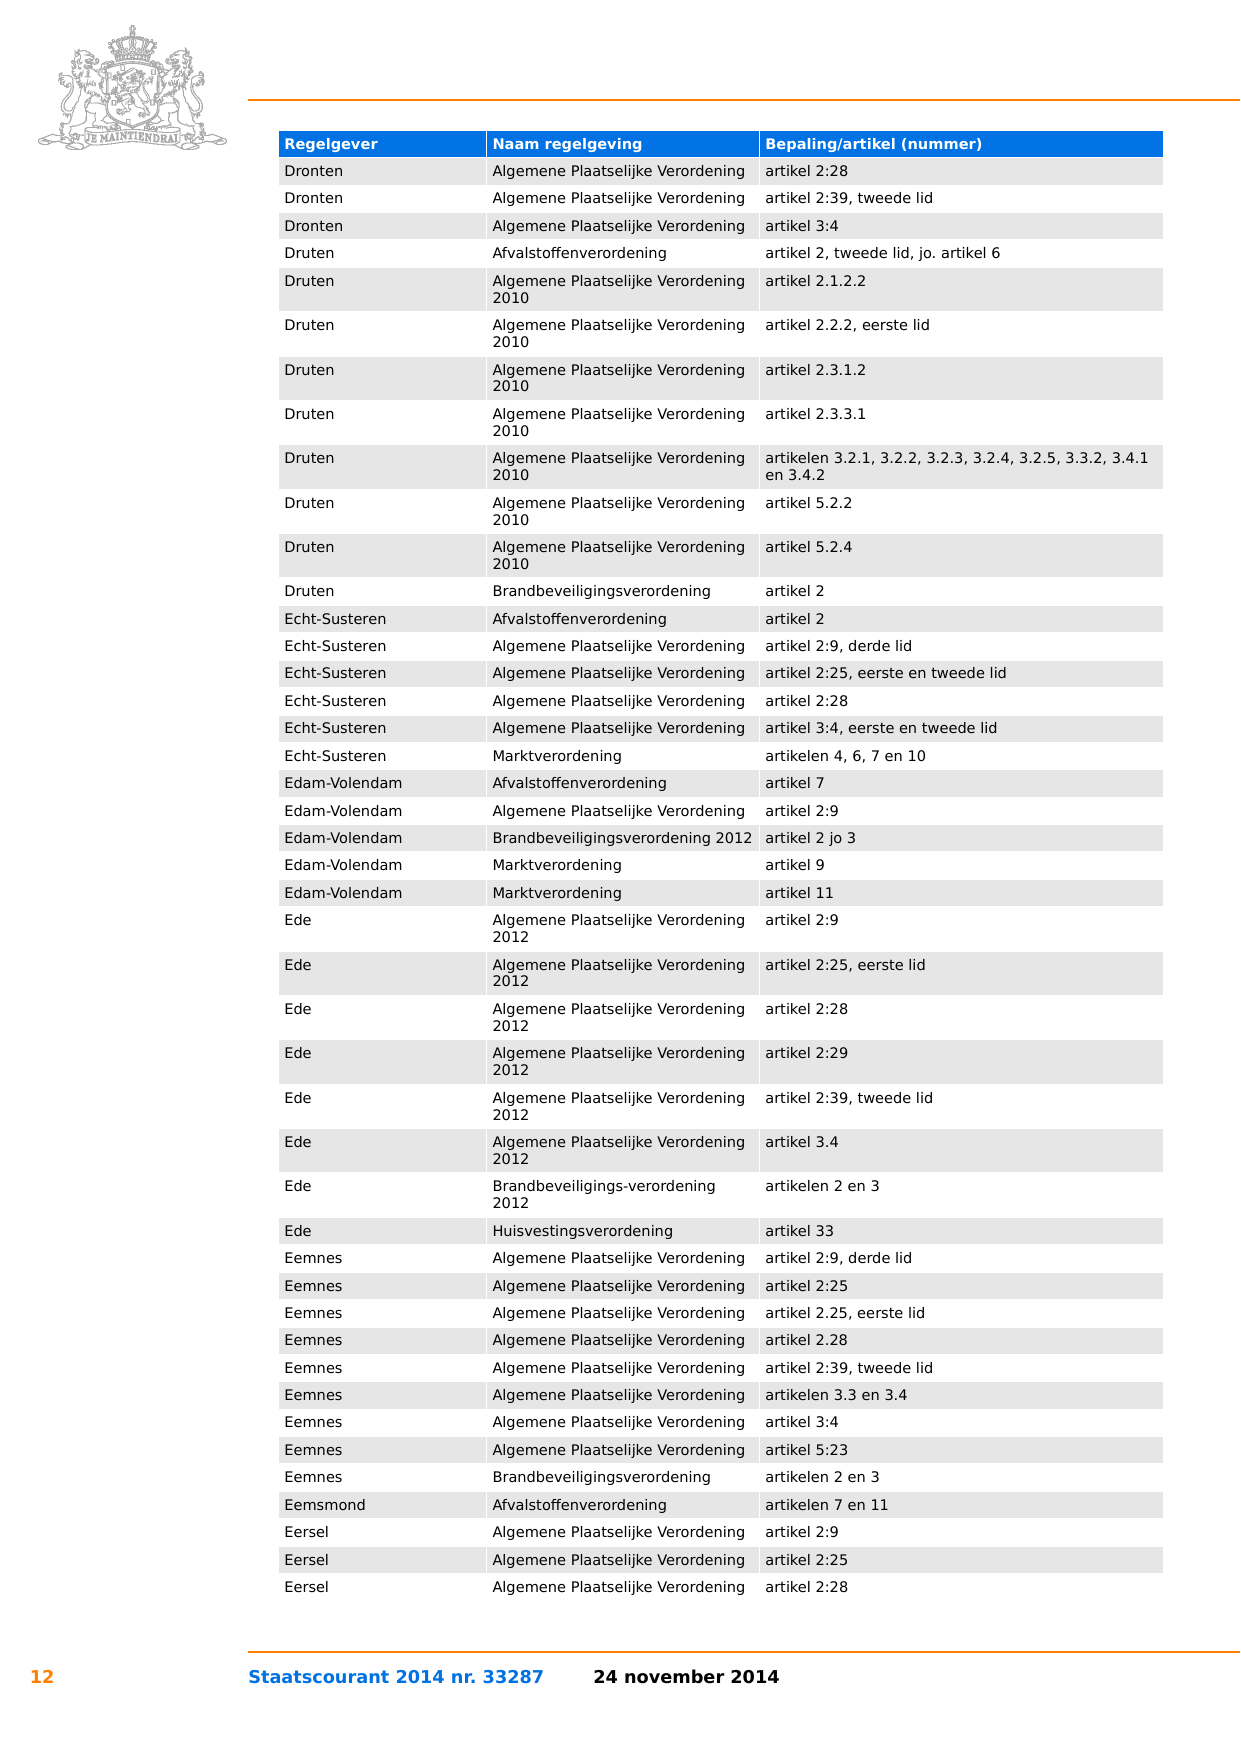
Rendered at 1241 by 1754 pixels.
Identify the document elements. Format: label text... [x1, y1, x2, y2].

table_cell artikel 2:28 [760, 688, 1163, 714]
table_cell artikel 2:25 [760, 1547, 1163, 1573]
table_cell Algemene Plaatselijke Verordening [487, 1437, 759, 1463]
table_cell Druten [279, 401, 486, 444]
table_cell artikel 2:9, derde lid [760, 1245, 1163, 1272]
table_cell Eemnes [279, 1273, 486, 1299]
table_cell Eemnes [279, 1355, 486, 1381]
table_cell Dronten [279, 213, 486, 239]
table_cell Marktverordening [487, 853, 759, 879]
table_cell artikel 2 jo 3 [760, 825, 1163, 851]
table_cell artikel 5.2.4 [760, 534, 1163, 577]
table_cell Echt-Susteren [279, 606, 486, 632]
table_cell Edam-Volendam [279, 853, 486, 879]
table_cell Eemnes [279, 1328, 486, 1354]
table_cell Afvalstoffenverordening [487, 770, 759, 797]
table_cell Druten [279, 312, 486, 356]
table_cell Druten [279, 490, 486, 533]
table_cell Eemsmond [279, 1492, 486, 1518]
table_cell Ede [279, 996, 486, 1039]
table_cell artikel 2.1.2.2 [760, 268, 1163, 311]
table_cell Algemene Plaatselijke Verordening [487, 1574, 759, 1600]
table_cell artikel 5:23 [760, 1437, 1163, 1463]
table_cell Druten [279, 357, 486, 400]
table_cell Eemnes [279, 1465, 486, 1491]
table_cell artikel 2:39, tweede lid [760, 186, 1163, 212]
table_cell artikel 2 [760, 579, 1163, 605]
table_cell Eersel [279, 1574, 486, 1600]
table_cell artikelen 3.2.1, 3.2.2, 3.2.3, 3.2.4, 3.2.5, 3.3.2, 3.4.1 en 3.4.2 [760, 445, 1163, 489]
table_cell Algemene Plaatselijke Verordening [487, 1382, 759, 1409]
table_cell artikel 2.25, eerste lid [760, 1300, 1163, 1326]
table_cell Algemene Plaatselijke Verordening 2010 [487, 534, 759, 577]
table_cell Druten [279, 241, 486, 267]
table_cell artikel 2:25 [760, 1273, 1163, 1299]
table_cell artikelen 7 en 11 [760, 1492, 1163, 1518]
table_cell Ede [279, 1085, 486, 1128]
table_cell artikel 7 [760, 770, 1163, 797]
table_cell artikel 2, tweede lid, jo. artikel 6 [760, 241, 1163, 267]
table_cell Algemene Plaatselijke Verordening [487, 1410, 759, 1436]
table_cell Afvalstoffenverordening [487, 606, 759, 632]
table_cell Dronten [279, 186, 486, 212]
table_cell Eemnes [279, 1382, 486, 1409]
table_cell Algemene Plaatselijke Verordening [487, 716, 759, 742]
table_cell artikel 2:29 [760, 1040, 1163, 1084]
table_cell artikelen 4, 6, 7 en 10 [760, 743, 1163, 769]
table_cell artikel 3:4 [760, 213, 1163, 239]
table_cell artikel 2:25, eerste lid [760, 952, 1163, 995]
table_cell Algemene Plaatselijke Verordening [487, 1547, 759, 1573]
table_cell Echt-Susteren [279, 633, 486, 660]
table_cell Algemene Plaatselijke Verordening 2010 [487, 357, 759, 400]
table_header Regelgever [279, 131, 486, 157]
table_cell artikel 2:9 [760, 1519, 1163, 1546]
table_cell artikelen 2 en 3 [760, 1465, 1163, 1491]
table_cell Algemene Plaatselijke Verordening [487, 1519, 759, 1546]
table_cell Dronten [279, 158, 486, 185]
picture [38, 25, 227, 150]
table_cell Brandbeveiligings-verordening 2012 [487, 1174, 759, 1217]
table_cell Algemene Plaatselijke Verordening [487, 1328, 759, 1354]
table_cell Afvalstoffenverordening [487, 241, 759, 267]
table_cell artikel 33 [760, 1218, 1163, 1244]
table_cell Druten [279, 268, 486, 311]
table_cell artikel 2:28 [760, 1574, 1163, 1600]
table_cell Algemene Plaatselijke Verordening [487, 1300, 759, 1326]
table_cell Brandbeveiligingsverordening [487, 579, 759, 605]
table_cell Ede [279, 952, 486, 995]
table_cell Algemene Plaatselijke Verordening [487, 661, 759, 687]
table_cell Druten [279, 579, 486, 605]
table_cell Brandbeveiligingsverordening 2012 [487, 825, 759, 851]
table_cell Algemene Plaatselijke Verordening 2012 [487, 1040, 759, 1084]
table_cell artikel 9 [760, 853, 1163, 879]
table_header Naam regelgeving [487, 131, 759, 157]
table_cell artikel 2:28 [760, 158, 1163, 185]
table_cell Algemene Plaatselijke Verordening 2010 [487, 490, 759, 533]
table_cell Ede [279, 1040, 486, 1084]
table_cell Algemene Plaatselijke Verordening 2010 [487, 268, 759, 311]
table_cell Eersel [279, 1519, 486, 1546]
table_cell Echt-Susteren [279, 743, 486, 769]
table_cell Algemene Plaatselijke Verordening [487, 158, 759, 185]
table_cell Eemnes [279, 1300, 486, 1326]
table_cell Druten [279, 445, 486, 489]
table_cell artikel 2.3.3.1 [760, 401, 1163, 444]
table_cell Algemene Plaatselijke Verordening [487, 688, 759, 714]
table_cell artikel 2:28 [760, 996, 1163, 1039]
table_cell artikel 2 [760, 606, 1163, 632]
table_cell artikel 3:4 [760, 1410, 1163, 1436]
table_cell Druten [279, 534, 486, 577]
table_cell Echt-Susteren [279, 661, 486, 687]
table_cell Algemene Plaatselijke Verordening 2012 [487, 1129, 759, 1172]
table_cell Algemene Plaatselijke Verordening 2010 [487, 401, 759, 444]
table_cell Algemene Plaatselijke Verordening 2010 [487, 445, 759, 489]
table_cell artikel 2:9 [760, 907, 1163, 951]
table_cell Algemene Plaatselijke Verordening [487, 186, 759, 212]
table_cell artikel 3.4 [760, 1129, 1163, 1172]
table_cell Edam-Volendam [279, 880, 486, 906]
table_cell Algemene Plaatselijke Verordening [487, 633, 759, 660]
table_cell Eemnes [279, 1245, 486, 1272]
table_cell artikel 2:25, eerste en tweede lid [760, 661, 1163, 687]
table_cell Echt-Susteren [279, 688, 486, 714]
table_cell artikel 2.3.1.2 [760, 357, 1163, 400]
table_cell Eemnes [279, 1437, 486, 1463]
table_cell Huisvestingsverordening [487, 1218, 759, 1244]
table_cell Algemene Plaatselijke Verordening [487, 213, 759, 239]
table_cell Ede [279, 1174, 486, 1217]
table_cell Algemene Plaatselijke Verordening 2012 [487, 952, 759, 995]
table_cell Marktverordening [487, 743, 759, 769]
table_cell Algemene Plaatselijke Verordening 2012 [487, 996, 759, 1039]
table_cell Brandbeveiligingsverordening [487, 1465, 759, 1491]
table_cell Eemnes [279, 1410, 486, 1436]
table_cell artikel 5.2.2 [760, 490, 1163, 533]
table_cell artikel 11 [760, 880, 1163, 906]
table_cell Edam-Volendam [279, 825, 486, 851]
table_cell Algemene Plaatselijke Verordening [487, 1245, 759, 1272]
table_cell Algemene Plaatselijke Verordening 2010 [487, 312, 759, 356]
table_cell artikel 2.28 [760, 1328, 1163, 1354]
table_cell artikel 2:9, derde lid [760, 633, 1163, 660]
table_cell Edam-Volendam [279, 770, 486, 797]
table_cell Algemene Plaatselijke Verordening [487, 1273, 759, 1299]
table_cell Afvalstoffenverordening [487, 1492, 759, 1518]
table_cell Algemene Plaatselijke Verordening [487, 1355, 759, 1381]
table_cell artikel 3:4, eerste en tweede lid [760, 716, 1163, 742]
table_cell artikel 2.2.2, eerste lid [760, 312, 1163, 356]
table_cell Eersel [279, 1547, 486, 1573]
table_cell Ede [279, 1129, 486, 1172]
table_cell artikel 2:39, tweede lid [760, 1085, 1163, 1128]
table_cell Echt-Susteren [279, 716, 486, 742]
table_cell artikel 2:39, tweede lid [760, 1355, 1163, 1381]
table_cell Ede [279, 907, 486, 951]
table_cell Algemene Plaatselijke Verordening [487, 798, 759, 824]
table_cell artikel 2:9 [760, 798, 1163, 824]
table_cell Ede [279, 1218, 486, 1244]
table_cell Marktverordening [487, 880, 759, 906]
table_cell Edam-Volendam [279, 798, 486, 824]
table_cell artikelen 2 en 3 [760, 1174, 1163, 1217]
table_cell Algemene Plaatselijke Verordening 2012 [487, 907, 759, 951]
table_cell Algemene Plaatselijke Verordening 2012 [487, 1085, 759, 1128]
table_cell artikelen 3.3 en 3.4 [760, 1382, 1163, 1409]
table_header Bepaling/artikel (nummer) [760, 131, 1163, 157]
